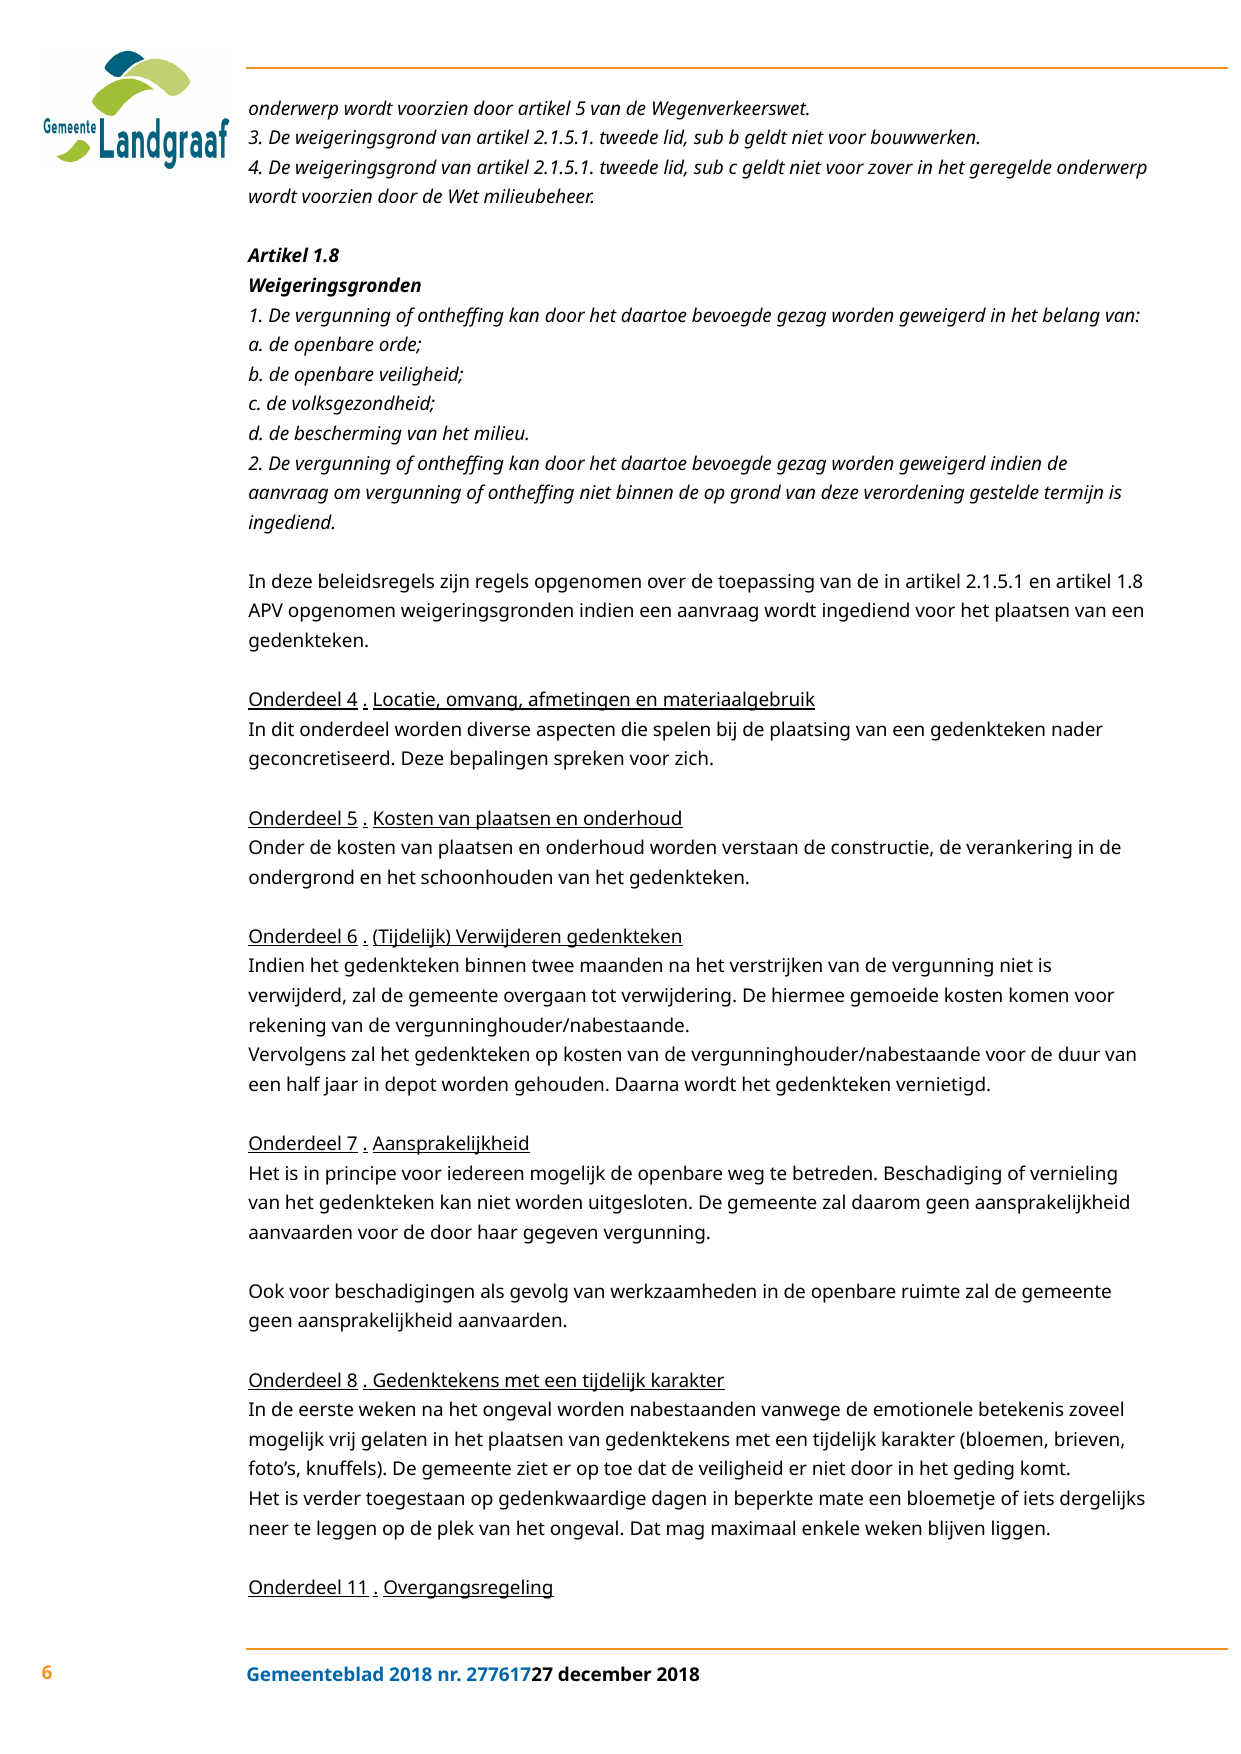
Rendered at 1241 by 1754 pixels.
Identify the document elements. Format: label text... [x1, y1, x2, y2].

text Onderdeel 11 . Overgangsregeling [248, 1574, 1152, 1600]
text Onderdeel 8 . Gedenktekens met een tijdelijk karakter [248, 1367, 1152, 1393]
text Onderdeel 5 . Kosten van plaatsen en onderhoud [248, 805, 1152, 831]
text a. de openbare orde; [248, 331, 1152, 357]
text d. de bescherming van het milieu. [248, 420, 1152, 446]
text Artikel 1.8 [248, 243, 1152, 268]
text In deze beleidsregels zijn regels opgenomen over de toepassing van de in artikel 2.1.5.1 en artikel 1.8 APV opgenomen weigeringsgronden indien een aanvraag wordt ingediend voor het plaatsen van een gedenkteken. [248, 568, 1152, 653]
text Onderdeel 4 . Locatie, omvang, afmetingen en materiaalgebruik [248, 686, 1152, 712]
text Ook voor beschadigingen als gevolg van werkzaamheden in de openbare ruimte zal de gemeente geen aansprakelijkheid aanvaarden. [248, 1278, 1152, 1333]
picture [41, 47, 231, 172]
text 3. De weigeringsgrond van artikel 2.1.5.1. tweede lid, sub b geldt niet voor bouwwerken. [248, 124, 1152, 150]
text Onderdeel 6 . (Tijdelijk) Verwijderen gedenkteken [248, 923, 1152, 949]
text Het is in principe voor iedereen mogelijk de openbare weg te betreden. Beschadiging of vernieling van het gedenkteken kan niet worden uitgesloten. De gemeente zal daarom geen aansprakelijkheid aanvaarden voor de door haar gegeven vergunning. [248, 1160, 1152, 1245]
text Het is verder toegestaan op gedenkwaardige dagen in beperkte mate een bloemetje of iets dergelijks neer te leggen op de plek van het ongeval. Dat mag maximaal enkele weken blijven liggen. [248, 1485, 1152, 1541]
text c. de volksgezondheid; [248, 391, 1152, 416]
text 4. De weigeringsgrond van artikel 2.1.5.1. tweede lid, sub c geldt niet voor zover in het geregelde onderwerp wordt voorzien door de Wet milieubeheer. [248, 154, 1152, 209]
text 1. De vergunning of ontheffing kan door het daartoe bevoegde gezag worden geweigerd in het belang van: [248, 302, 1152, 328]
text 2. De vergunning of ontheffing kan door het daartoe bevoegde gezag worden geweigerd indien de aanvraag om vergunning of ontheffing niet binnen de op grond van deze verordening gestelde termijn is ingediend. [248, 450, 1152, 535]
text Onderdeel 7 . Aansprakelijkheid [248, 1130, 1152, 1156]
text In dit onderdeel worden diverse aspecten die spelen bij de plaatsing van een gedenkteken nader geconcretiseerd. Deze bepalingen spreken voor zich. [248, 716, 1152, 771]
text b. de openbare veiligheid; [248, 361, 1152, 387]
text In de eerste weken na het ongeval worden nabestaanden vanwege de emotionele betekenis zoveel mogelijk vrij gelaten in het plaatsen van gedenktekens met een tijdelijk karakter (bloemen, brieven, foto’s, knuffels). De gemeente ziet er op toe dat de veiligheid er niet door in het geding komt. [248, 1396, 1152, 1481]
text Indien het gedenkteken binnen twee maanden na het verstrijken van de vergunning niet is verwijderd, zal de gemeente overgaan tot verwijdering. De hiermee gemoeide kosten komen voor rekening van de vergunninghouder/nabestaande. [248, 953, 1152, 1038]
text Vervolgens zal het gedenkteken op kosten van de vergunninghouder/nabestaande voor de duur van een half jaar in depot worden gehouden. Daarna wordt het gedenkteken vernietigd. [248, 1041, 1152, 1097]
text onderwerp wordt voorzien door artikel 5 van de Wegenverkeerswet. [248, 95, 1152, 121]
text Weigeringsgronden [248, 272, 1152, 298]
text Onder de kosten van plaatsen en onderhoud worden verstaan de constructie, de verankering in de ondergrond en het schoonhouden van het gedenkteken. [248, 834, 1152, 890]
